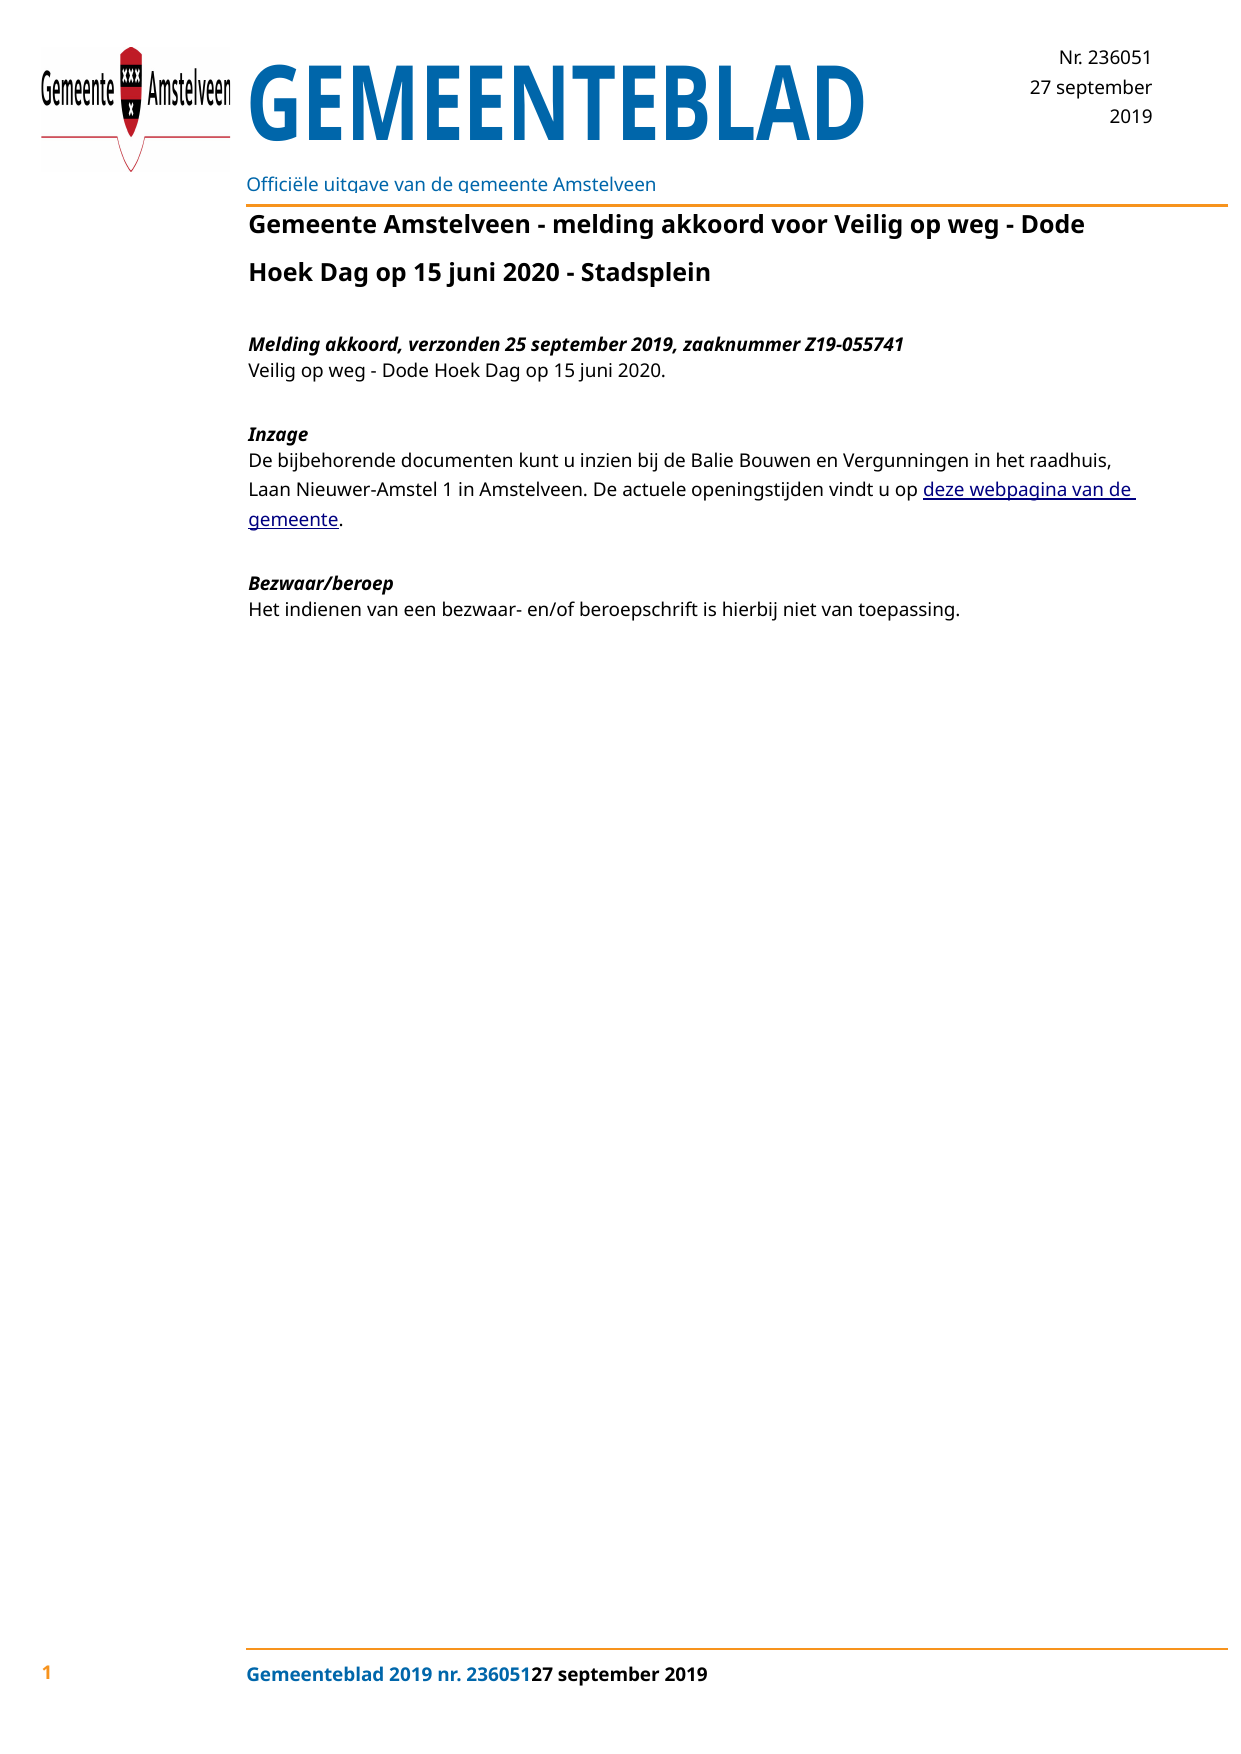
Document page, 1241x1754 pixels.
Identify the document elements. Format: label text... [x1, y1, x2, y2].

text Inzage [248, 421, 1152, 447]
text Veilig op weg - Dode Hoek Dag op 15 juni 2020. [248, 357, 1152, 383]
text Gemeente Amstelveen - melding akkoord voor Veilig op weg - Dode Hoek Dag op 15 juni 2020 - Stadsplein [248, 207, 1152, 288]
text Bezwaar/beroep [248, 570, 1152, 596]
text Melding akkoord, verzonden 25 september 2019, zaaknummer Z19-055741 [248, 331, 1152, 357]
picture [41, 47, 231, 172]
text Het indienen van een bezwaar- en/of beroepschrift is hierbij niet van toepassing. [248, 596, 1152, 621]
text De bijbehorende documenten kunt u inzien bij de Balie Bouwen en Vergunningen in het raadhuis, Laan Nieuwer-Amstel 1 in Amstelveen. De actuele openingstijden vindt u op deze webpagina van de gemeente. [248, 447, 1152, 532]
